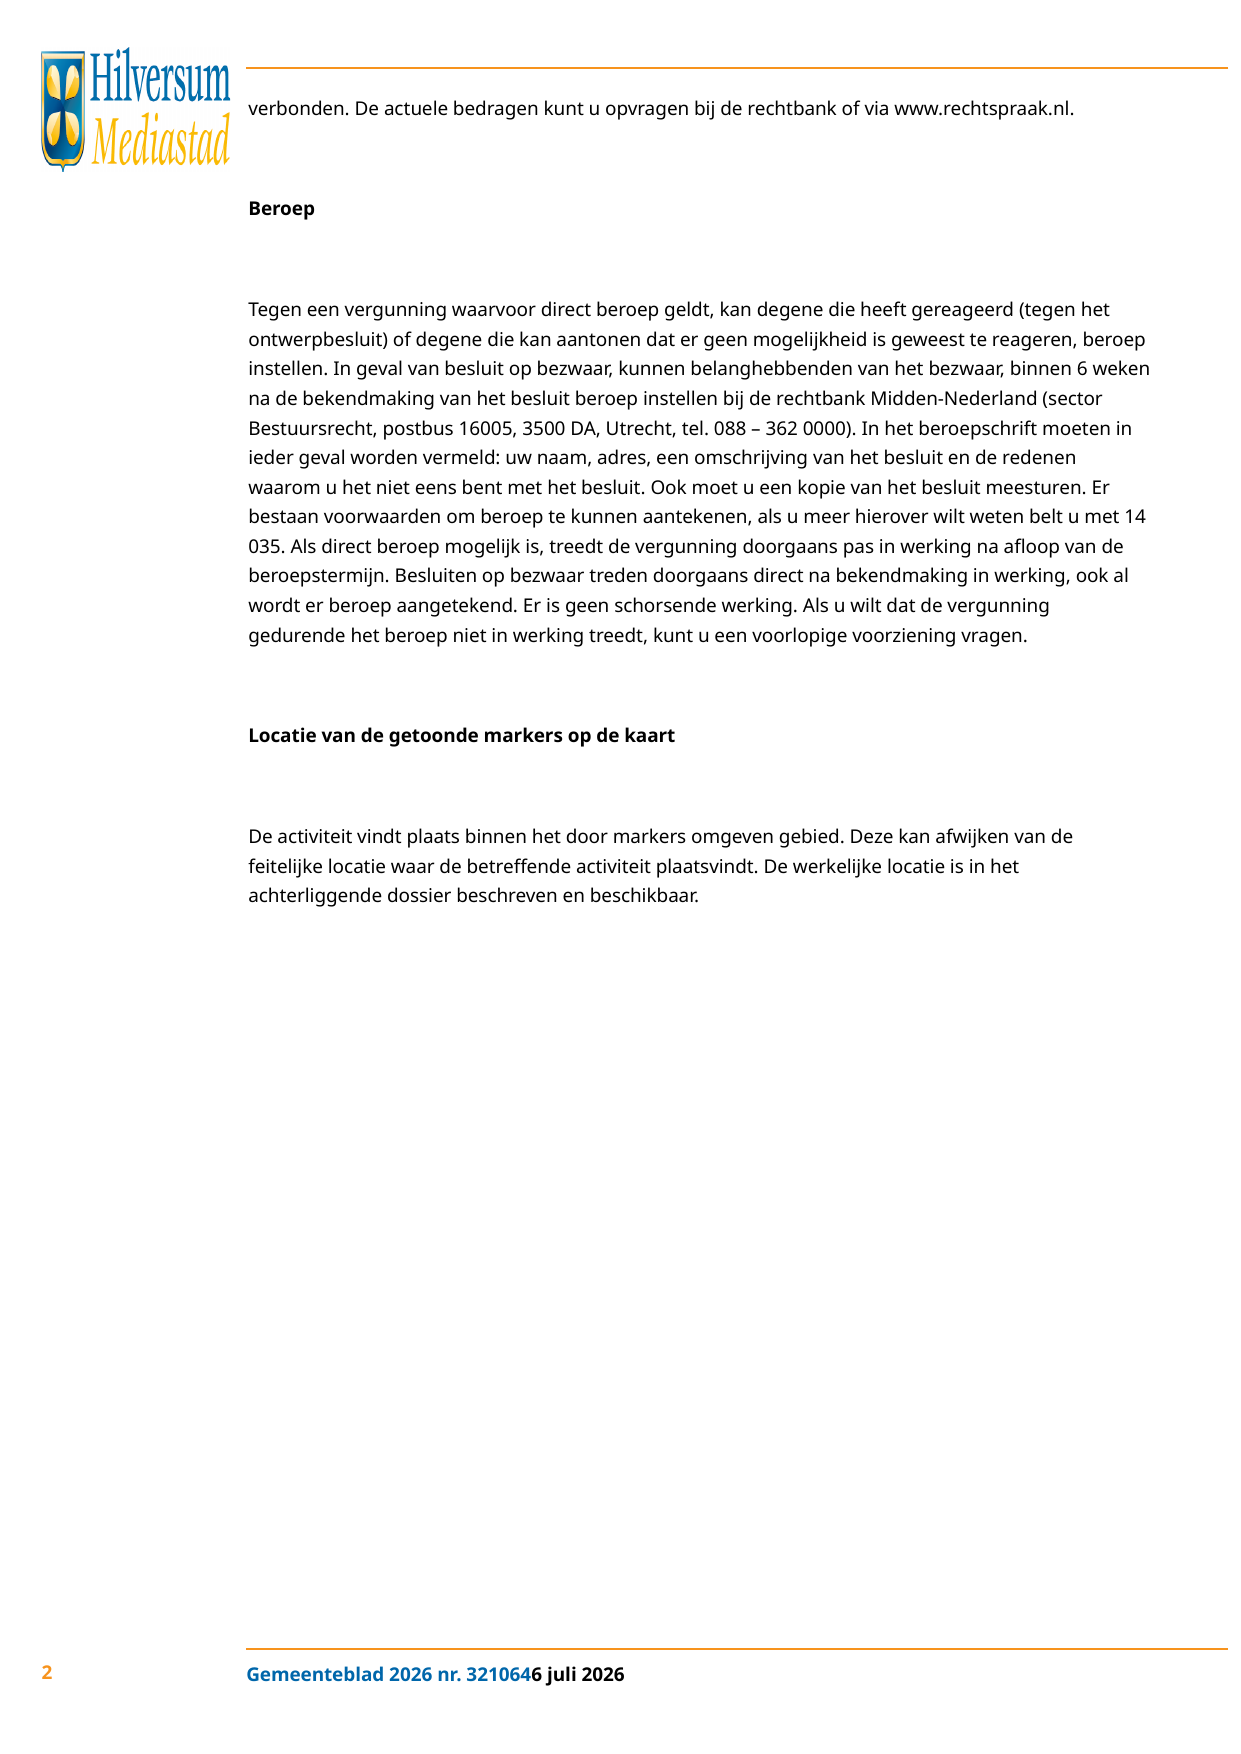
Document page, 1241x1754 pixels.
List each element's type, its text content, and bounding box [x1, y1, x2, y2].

text Beroep [248, 196, 1152, 221]
text verbonden. De actuele bedragen kunt u opvragen bij de rechtbank of via www.rechtspraak.nl. [248, 95, 1152, 121]
text Tegen een vergunning waarvoor direct beroep geldt, kan degene die heeft gereageerd (tegen het ontwerpbesluit) of degene die kan aantonen dat er geen mogelijkheid is geweest te reageren, beroep instellen. In geval van besluit op bezwaar, kunnen belanghebbenden van het bezwaar, binnen 6 weken na de bekendmaking van het besluit beroep instellen bij de rechtbank Midden-Nederland (sector Bestuursrecht, postbus 16005, 3500 DA, Utrecht, tel. 088 – 362 0000). In het beroepschrift moeten in ieder geval worden vermeld: uw naam, adres, een omschrijving van het besluit en de redenen waarom u het niet eens bent met het besluit. Ook moet u een kopie van het besluit meesturen. Er bestaan voorwaarden om beroep te kunnen aantekenen, als u meer hierover wilt weten belt u met 14 035. Als direct beroep mogelijk is, treedt de vergunning doorgaans pas in werking na afloop van de beroepstermijn. Besluiten op bezwaar treden doorgaans direct na bekendmaking in werking, ook al wordt er beroep aangetekend. Er is geen schorsende werking. Als u wilt dat de vergunning gedurende het beroep niet in werking treedt, kunt u een voorlopige voorziening vragen. [248, 296, 1152, 648]
text Locatie van de getoonde markers op de kaart [248, 723, 1152, 748]
text De activiteit vindt plaats binnen het door markers omgeven gebied. Deze kan afwijken van de feitelijke locatie waar de betreffende activiteit plaatsvindt. De werkelijke locatie is in het achterliggende dossier beschreven en beschikbaar. [248, 823, 1152, 908]
picture [41, 47, 231, 172]
